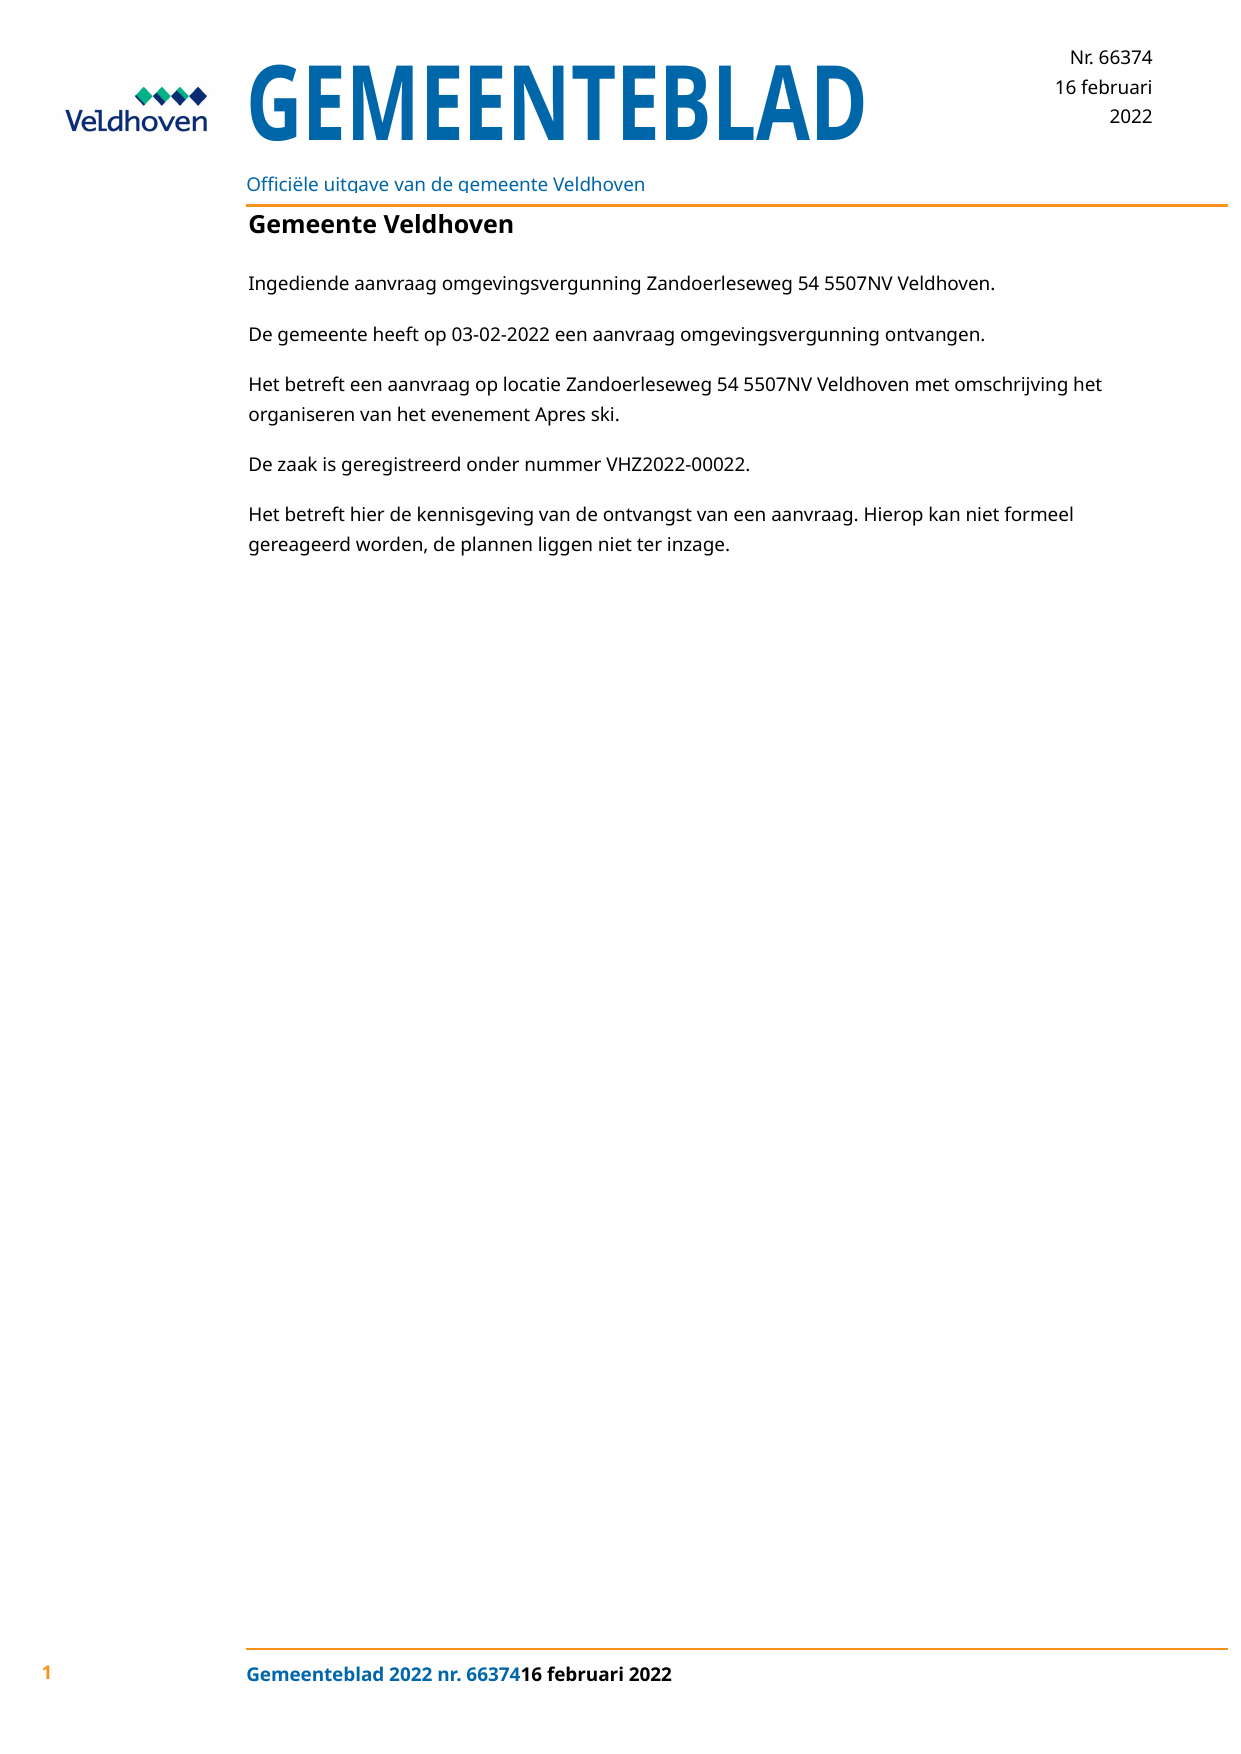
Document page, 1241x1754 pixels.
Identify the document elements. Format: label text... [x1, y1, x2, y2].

text Ingediende aanvraag omgevingsvergunning Zandoerleseweg 54 5507NV Veldhoven. [248, 270, 1152, 296]
text Het betreft hier de kennisgeving van de ontvangst van een aanvraag. Hierop kan niet formeel gereageerd worden, de plannen liggen niet ter inzage. [248, 502, 1152, 557]
text Gemeente Veldhoven [248, 207, 1152, 241]
text Het betreft een aanvraag op locatie Zandoerleseweg 54 5507NV Veldhoven met omschrijving het organiseren van het evenement Apres ski. [248, 371, 1152, 426]
text De gemeente heeft op 03-02-2022 een aanvraag omgevingsvergunning ontvangen. [248, 321, 1152, 346]
text De zaak is geregistreerd onder nummer VHZ2022-00022. [248, 451, 1152, 477]
picture [41, 47, 231, 172]
